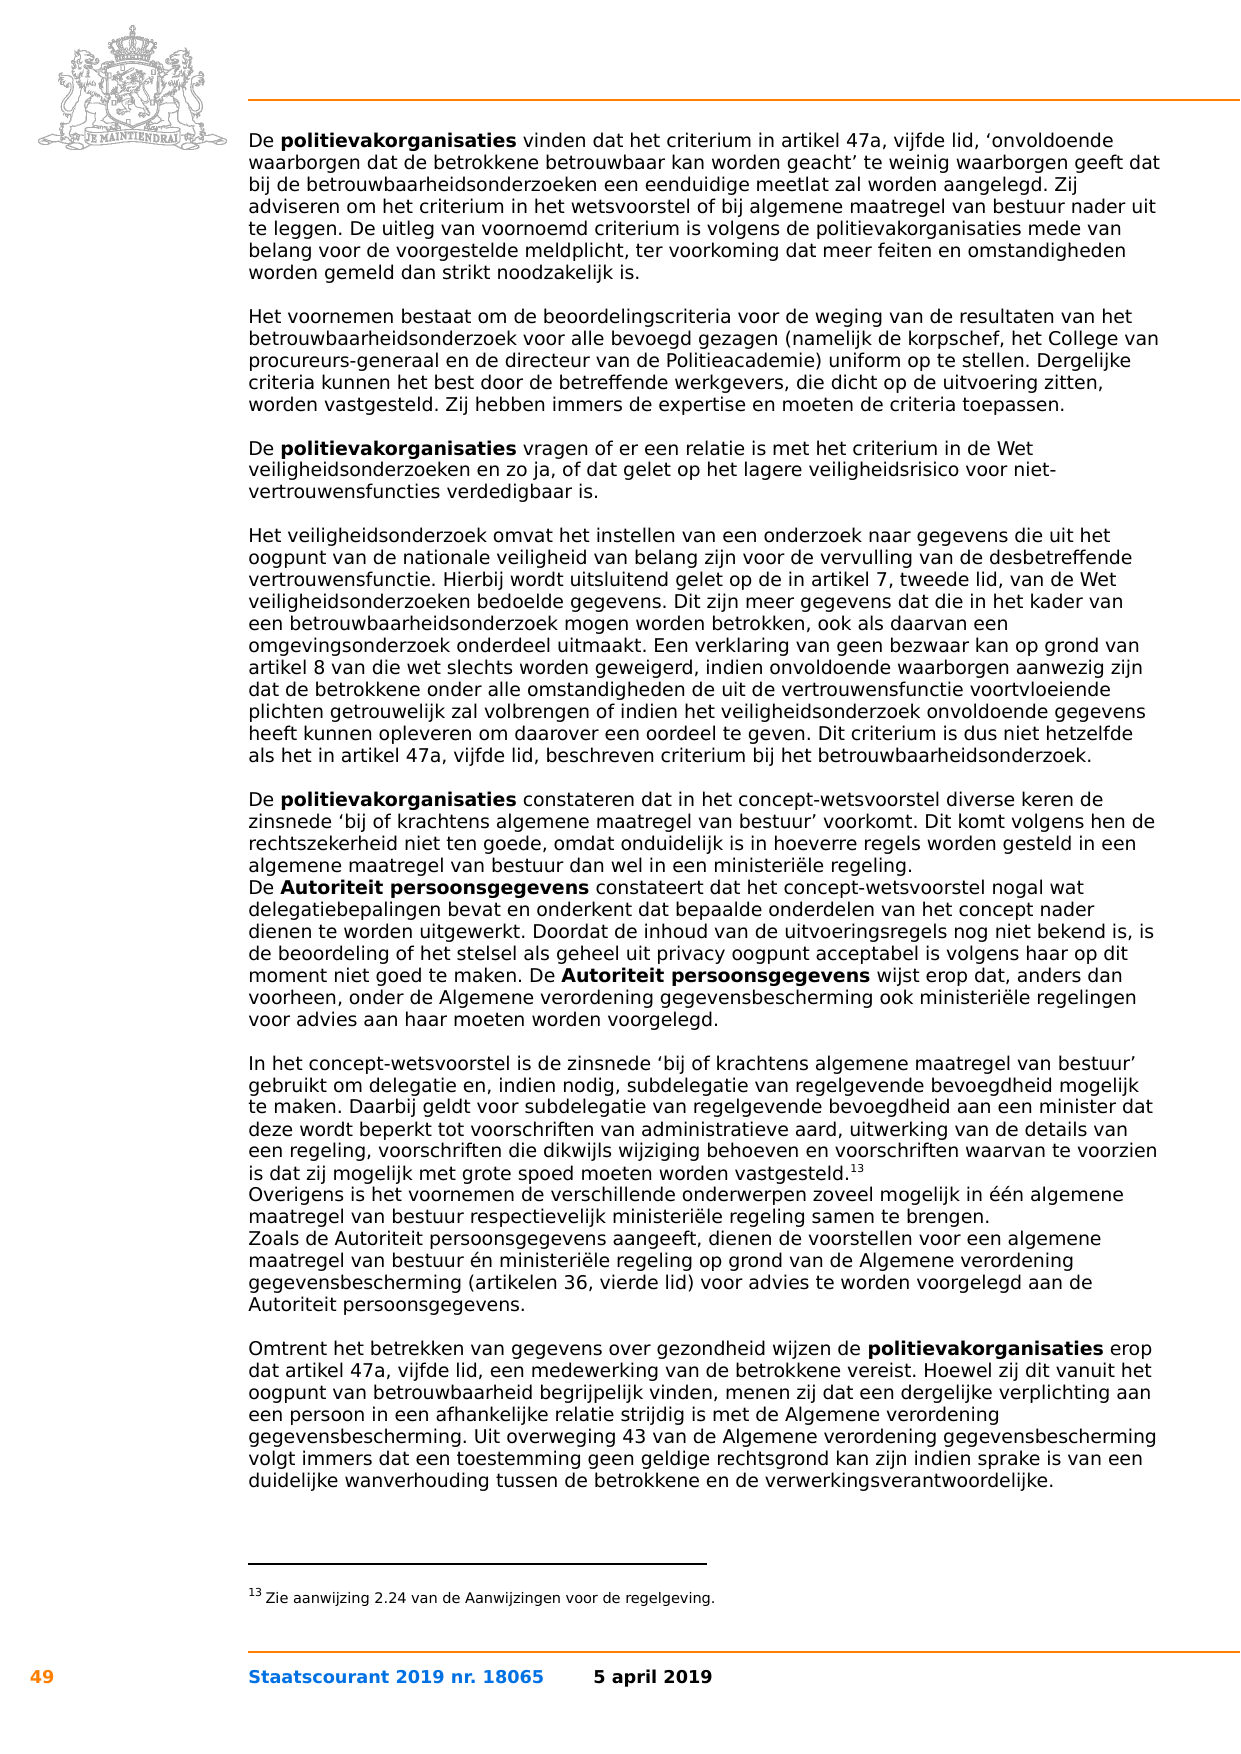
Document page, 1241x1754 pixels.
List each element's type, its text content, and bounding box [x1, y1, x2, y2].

text Het veiligheidsonderzoek omvat het instellen van een onderzoek naar gegevens die uit het oogpunt van de nationale veiligheid van belang zijn voor de vervulling van de desbetreffende vertrouwensfunctie. Hierbij wordt uitsluitend gelet op de in artikel 7, tweede lid, van de Wet veiligheidsonderzoeken bedoelde gegevens. Dit zijn meer gegevens dat die in het kader van een betrouwbaarheidsonderzoek mogen worden betrokken, ook als daarvan een omgevingsonderzoek onderdeel uitmaakt. Een verklaring van geen bezwaar kan op grond van artikel 8 van die wet slechts worden geweigerd, indien onvoldoende waarborgen aanwezig zijn dat de betrokkene onder alle omstandigheden de uit de vertrouwensfunctie voortvloeiende plichten getrouwelijk zal volbrengen of indien het veiligheidsonderzoek onvoldoende gegevens heeft kunnen opleveren om daarover een oordeel te geven. Dit criterium is dus niet hetzelfde als het in artikel 47a, vijfde lid, beschreven criterium bij het betrouwbaarheidsonderzoek. [248, 525, 1163, 767]
text De politievakorganisaties vinden dat het criterium in artikel 47a, vijfde lid, ‘onvoldoende waarborgen dat de betrokkene betrouwbaar kan worden geacht’ te weinig waarborgen geeft dat bij de betrouwbaarheidsonderzoeken een eenduidige meetlat zal worden aangelegd. Zij adviseren om het criterium in het wetsvoorstel of bij algemene maatregel van bestuur nader uit te leggen. De uitleg van voornoemd criterium is volgens de politievakorganisaties mede van belang voor de voorgestelde meldplicht, ter voorkoming dat meer feiten en omstandigheden worden gemeld dan strikt noodzakelijk is. [248, 130, 1163, 284]
text In het concept-wetsvoorstel is de zinsnede ‘bij of krachtens algemene maatregel van bestuur’ gebruikt om delegatie en, indien nodig, subdelegatie van regelgevende bevoegdheid mogelijk te maken. Daarbij geldt voor subdelegatie van regelgevende bevoegdheid aan een minister dat deze wordt beperkt tot voorschriften van administratieve aard, uitwerking van de details van een regeling, voorschriften die dikwijls wijziging behoeven en voorschriften waarvan te voorzien is dat zij mogelijk met grote spoed moeten worden vastgesteld. [248, 1052, 1163, 1184]
text Omtrent het betrekken van gegevens over gezondheid wijzen de politievakorganisaties erop dat artikel 47a, vijfde lid, een medewerking van de betrokkene vereist. Hoewel zij dit vanuit het oogpunt van betrouwbaarheid begrijpelijk vinden, menen zij dat een dergelijke verplichting aan een persoon in een afhankelijke relatie strijdig is met de Algemene verordening gegevensbescherming. Uit overweging 43 van de Algemene verordening gegevensbescherming volgt immers dat een toestemming geen geldige rechtsgrond kan zijn indien sprake is van een duidelijke wanverhouding tussen de betrokkene en de verwerkingsverantwoordelijke. [248, 1338, 1163, 1492]
text Zoals de Autoriteit persoonsgegevens aangeeft, dienen de voorstellen voor een algemene maatregel van bestuur én ministeriële regeling op grond van de Algemene verordening gegevensbescherming (artikelen 36, vierde lid) voor advies te worden voorgelegd aan de Autoriteit persoonsgegevens. [248, 1228, 1163, 1316]
text Het voornemen bestaat om de beoordelingscriteria voor de weging van de resultaten van het betrouwbaarheidsonderzoek voor alle bevoegd gezagen (namelijk de korpschef, het College van procureurs-generaal en de directeur van de Politieacademie) uniform op te stellen. Dergelijke criteria kunnen het best door de betreffende werkgevers, die dicht op de uitvoering zitten, worden vastgesteld. Zij hebben immers de expertise en moeten de criteria toepassen. [248, 306, 1163, 416]
text De Autoriteit persoonsgegevens constateert dat het concept-wetsvoorstel nogal wat delegatiebepalingen bevat en onderkent dat bepaalde onderdelen van het concept nader dienen te worden uitgewerkt. Doordat de inhoud van de uitvoeringsregels nog niet bekend is, is de beoordeling of het stelsel als geheel uit privacy oogpunt acceptabel is volgens haar op dit moment niet goed te maken. De Autoriteit persoonsgegevens wijst erop dat, anders dan voorheen, onder de Algemene verordening gegevensbescherming ook ministeriële regelingen voor advies aan haar moeten worden voorgelegd. [248, 877, 1163, 1031]
picture [38, 25, 227, 150]
text Zie aanwijzing 2.24 van de Aanwijzingen voor de regelgeving. [248, 1586, 1163, 1608]
text De politievakorganisaties vragen of er een relatie is met het criterium in de Wet veiligheidsonderzoeken en zo ja, of dat gelet op het lagere veiligheidsrisico voor niet-vertrouwensfuncties verdedigbaar is. [248, 437, 1163, 503]
text De politievakorganisaties constateren dat in het concept-wetsvoorstel diverse keren de zinsnede ‘bij of krachtens algemene maatregel van bestuur’ voorkomt. Dit komt volgens hen de rechtszekerheid niet ten goede, omdat onduidelijk is in hoeverre regels worden gesteld in een algemene maatregel van bestuur dan wel in een ministeriële regeling. [248, 789, 1163, 877]
text Overigens is het voornemen de verschillende onderwerpen zoveel mogelijk in één algemene maatregel van bestuur respectievelijk ministeriële regeling samen te brengen. [248, 1184, 1163, 1228]
